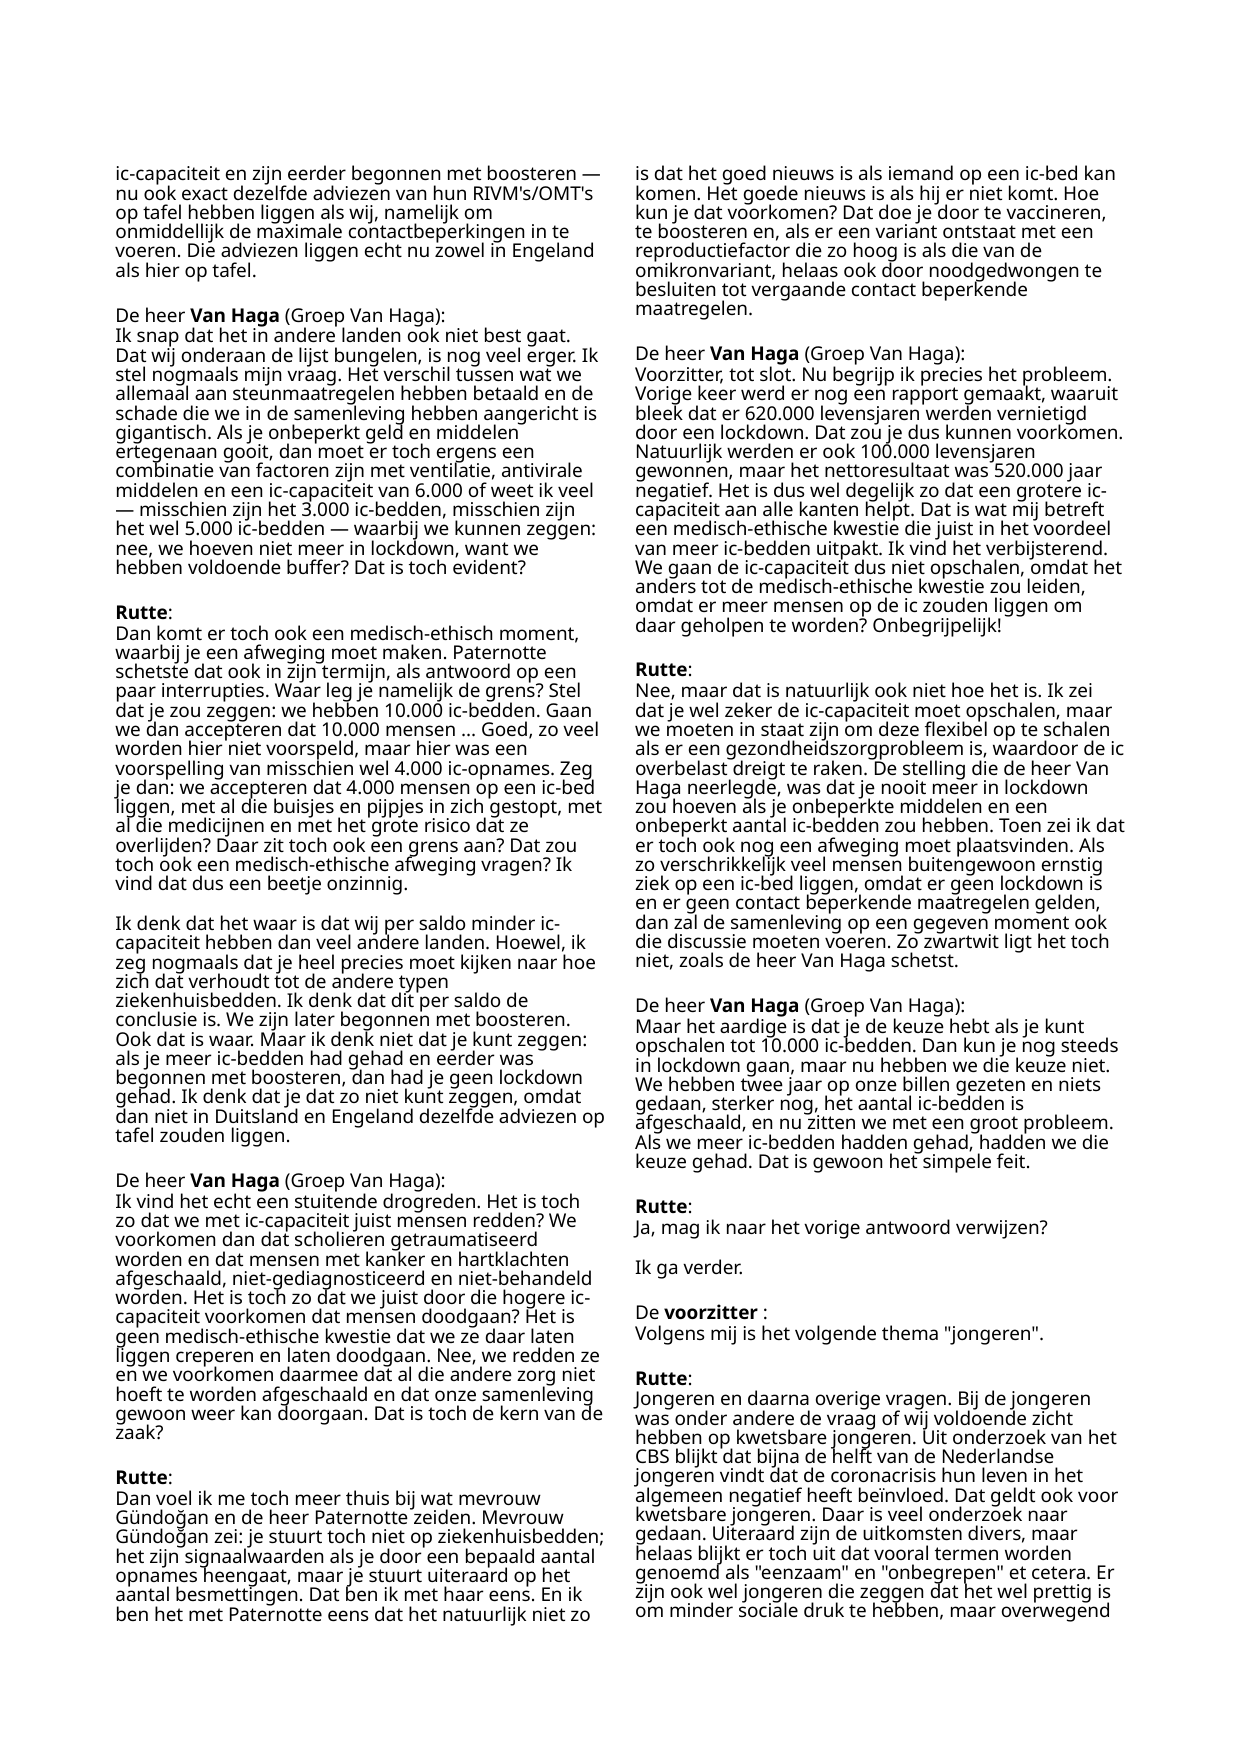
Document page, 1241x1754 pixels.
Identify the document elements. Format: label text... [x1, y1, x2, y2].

text De heer Van Haga (Groep Van Haga): [635, 340, 1125, 366]
text Maar het aardige is dat je de keuze hebt als je kunt opschalen tot 10.000 ic-bedden. Dan kun je nog steeds in lockdown gaan, maar nu hebben we die keuze niet. We hebben twee jaar op onze billen gezeten en niets gedaan, sterker nog, het aantal ic-bedden is afgeschaald, en nu zitten we met een groot probleem. Als we meer ic-bedden hadden gehad, hadden we die keuze gehad. Dat is gewoon het simpele feit. [635, 1018, 1125, 1172]
text Rutte: [635, 1365, 1125, 1390]
text Rutte: [115, 599, 605, 624]
text Ik ga verder. [635, 1259, 1125, 1278]
text Rutte: [115, 1464, 605, 1490]
text ic-capaciteit en zijn eerder begonnen met boosteren — nu ook exact dezelfde adviezen van hun RIVM's/OMT's op tafel hebben liggen als wij, namelijk om onmiddellijk de maximale contactbeperkingen in te voeren. Die adviezen liggen echt nu zowel in Engeland als hier op tafel. [115, 165, 605, 281]
text Dan voel ik me toch meer thuis bij wat mevrouw Gündoğan en de heer Paternotte zeiden. Mevrouw Gündoğan zei: je stuurt toch niet op ziekenhuisbedden; het zijn signaalwaarden als je door een bepaald aantal opnames heengaat, maar je stuurt uiteraard op het aantal besmettingen. Dat ben ik met haar eens. En ik ben het met Paternotte eens dat het natuurlijk niet zo [115, 1490, 605, 1625]
text Ik denk dat het waar is dat wij per saldo minder ic-capaciteit hebben dan veel andere landen. Hoewel, ik zeg nogmaals dat je heel precies moet kijken naar hoe zich dat verhoudt tot de andere typen ziekenhuisbedden. Ik denk dat dit per saldo de conclusie is. We zijn later begonnen met boosteren. Ook dat is waar. Maar ik denk niet dat je kunt zeggen: als je meer ic-bedden had gehad en eerder was begonnen met boosteren, dan had je geen lockdown gehad. Ik denk dat je dat zo niet kunt zeggen, omdat dan niet in Duitsland en Engeland dezelfde adviezen op tafel zouden liggen. [115, 915, 605, 1146]
text Rutte: [635, 657, 1125, 682]
text Ik vind het echt een stuitende drogreden. Het is toch zo dat we met ic-capaciteit juist mensen redden? We voorkomen dan dat scholieren getraumatiseerd worden en dat mensen met kanker en hartklachten afgeschaald, niet-gediagnosticeerd en niet-behandeld worden. Het is toch zo dat we juist door die hogere ic-capaciteit voorkomen dat mensen doodgaan? Het is geen medisch-ethische kwestie dat we ze daar laten liggen creperen en laten doodgaan. Nee, we redden ze en we voorkomen daarmee dat al die andere zorg niet hoeft te worden afgeschaald en dat onze samenleving gewoon weer kan doorgaan. Dat is toch de kern van de zaak? [115, 1193, 605, 1443]
text Voorzitter, tot slot. Nu begrijp ik precies het probleem. Vorige keer werd er nog een rapport gemaakt, waaruit bleek dat er 620.000 levensjaren werden vernietigd door een lockdown. Dat zou je dus kunnen voorkomen. Natuurlijk werden er ook 100.000 levensjaren gewonnen, maar het nettoresultaat was 520.000 jaar negatief. Het is dus wel degelijk zo dat een grotere ic-capaciteit aan alle kanten helpt. Dat is wat mij betreft een medisch-ethische kwestie die juist in het voordeel van meer ic-bedden uitpakt. Ik vind het verbijsterend. We gaan de ic-capaciteit dus niet opschalen, omdat het anders tot de medisch-ethische kwestie zou leiden, omdat er meer mensen op de ic zouden liggen om daar geholpen te worden? Onbegrijpelijk! [635, 366, 1125, 636]
text De heer Van Haga (Groep Van Haga): [635, 992, 1125, 1018]
text Volgens mij is het volgende thema "jongeren". [635, 1324, 1125, 1344]
text Dan komt er toch ook een medisch-ethisch moment, waarbij je een afweging moet maken. Paternotte schetste dat ook in zijn termijn, als antwoord op een paar interrupties. Waar leg je namelijk de grens? Stel dat je zou zeggen: we hebben 10.000 ic-bedden. Gaan we dan accepteren dat 10.000 mensen ... Goed, zo veel worden hier niet voorspeld, maar hier was een voorspelling van misschien wel 4.000 ic-opnames. Zeg je dan: we accepteren dat 4.000 mensen op een ic-bed liggen, met al die buisjes en pijpjes in zich gestopt, met al die medicijnen en met het grote risico dat ze overlijden? Daar zit toch ook een grens aan? Dat zou toch ook een medisch-ethische afweging vragen? Ik vind dat dus een beetje onzinnig. [115, 624, 605, 894]
text Jongeren en daarna overige vragen. Bij de jongeren was onder andere de vraag of wij voldoende zicht hebben op kwetsbare jongeren. Uit onderzoek van het CBS blijkt dat bijna de helft van de Nederlandse jongeren vindt dat de coronacrisis hun leven in het algemeen negatief heeft beïnvloed. Dat geldt ook voor kwetsbare jongeren. Daar is veel onderzoek naar gedaan. Uiteraard zijn de uitkomsten divers, maar helaas blijkt er toch uit dat vooral termen worden genoemd als "eenzaam" en "onbegrepen" et cetera. Er zijn ook wel jongeren die zeggen dat het wel prettig is om minder sociale druk te hebben, maar overwegend [635, 1390, 1125, 1622]
text De heer Van Haga (Groep Van Haga): [115, 302, 605, 327]
text Ik snap dat het in andere landen ook niet best gaat. Dat wij onderaan de lijst bungelen, is nog veel erger. Ik stel nogmaals mijn vraag. Het verschil tussen wat we allemaal aan steunmaatregelen hebben betaald en de schade die we in de samenleving hebben aangericht is gigantisch. Als je onbeperkt geld en middelen ertegenaan gooit, dan moet er toch ergens een combinatie van factoren zijn met ventilatie, antivirale middelen en een ic-capaciteit van 6.000 of weet ik veel — misschien zijn het 3.000 ic-bedden, misschien zijn het wel 5.000 ic-bedden — waarbij we kunnen zeggen: nee, we hoeven niet meer in lockdown, want we hebben voldoende buffer? Dat is toch evident? [115, 327, 605, 578]
text Nee, maar dat is natuurlijk ook niet hoe het is. Ik zei dat je wel zeker de ic-capaciteit moet opschalen, maar we moeten in staat zijn om deze flexibel op te schalen als er een gezondheidszorgprobleem is, waardoor de ic overbelast dreigt te raken. De stelling die de heer Van Haga neerlegde, was dat je nooit meer in lockdown zou hoeven als je onbeperkte middelen en een onbeperkt aantal ic-bedden zou hebben. Toen zei ik dat er toch ook nog een afweging moet plaatsvinden. Als zo verschrikkelijk veel mensen buitengewoon ernstig ziek op een ic-bed liggen, omdat er geen lockdown is en er geen contact beperkende maatregelen gelden, dan zal de samenleving op een gegeven moment ook die discussie moeten voeren. Zo zwartwit ligt het toch niet, zoals de heer Van Haga schetst. [635, 682, 1125, 971]
text is dat het goed nieuws is als iemand op een ic-bed kan komen. Het goede nieuws is als hij er niet komt. Hoe kun je dat voorkomen? Dat doe je door te vaccineren, te boosteren en, als er een variant ontstaat met een reproductiefactor die zo hoog is als die van de omikronvariant, helaas ook door noodgedwongen te besluiten tot vergaande contact beperkende maatregelen. [635, 165, 1125, 319]
text Rutte: [635, 1193, 1125, 1219]
text De voorzitter : [635, 1299, 1125, 1324]
text Ja, mag ik naar het vorige antwoord verwijzen? [635, 1219, 1125, 1238]
text De heer Van Haga (Groep Van Haga): [115, 1167, 605, 1193]
